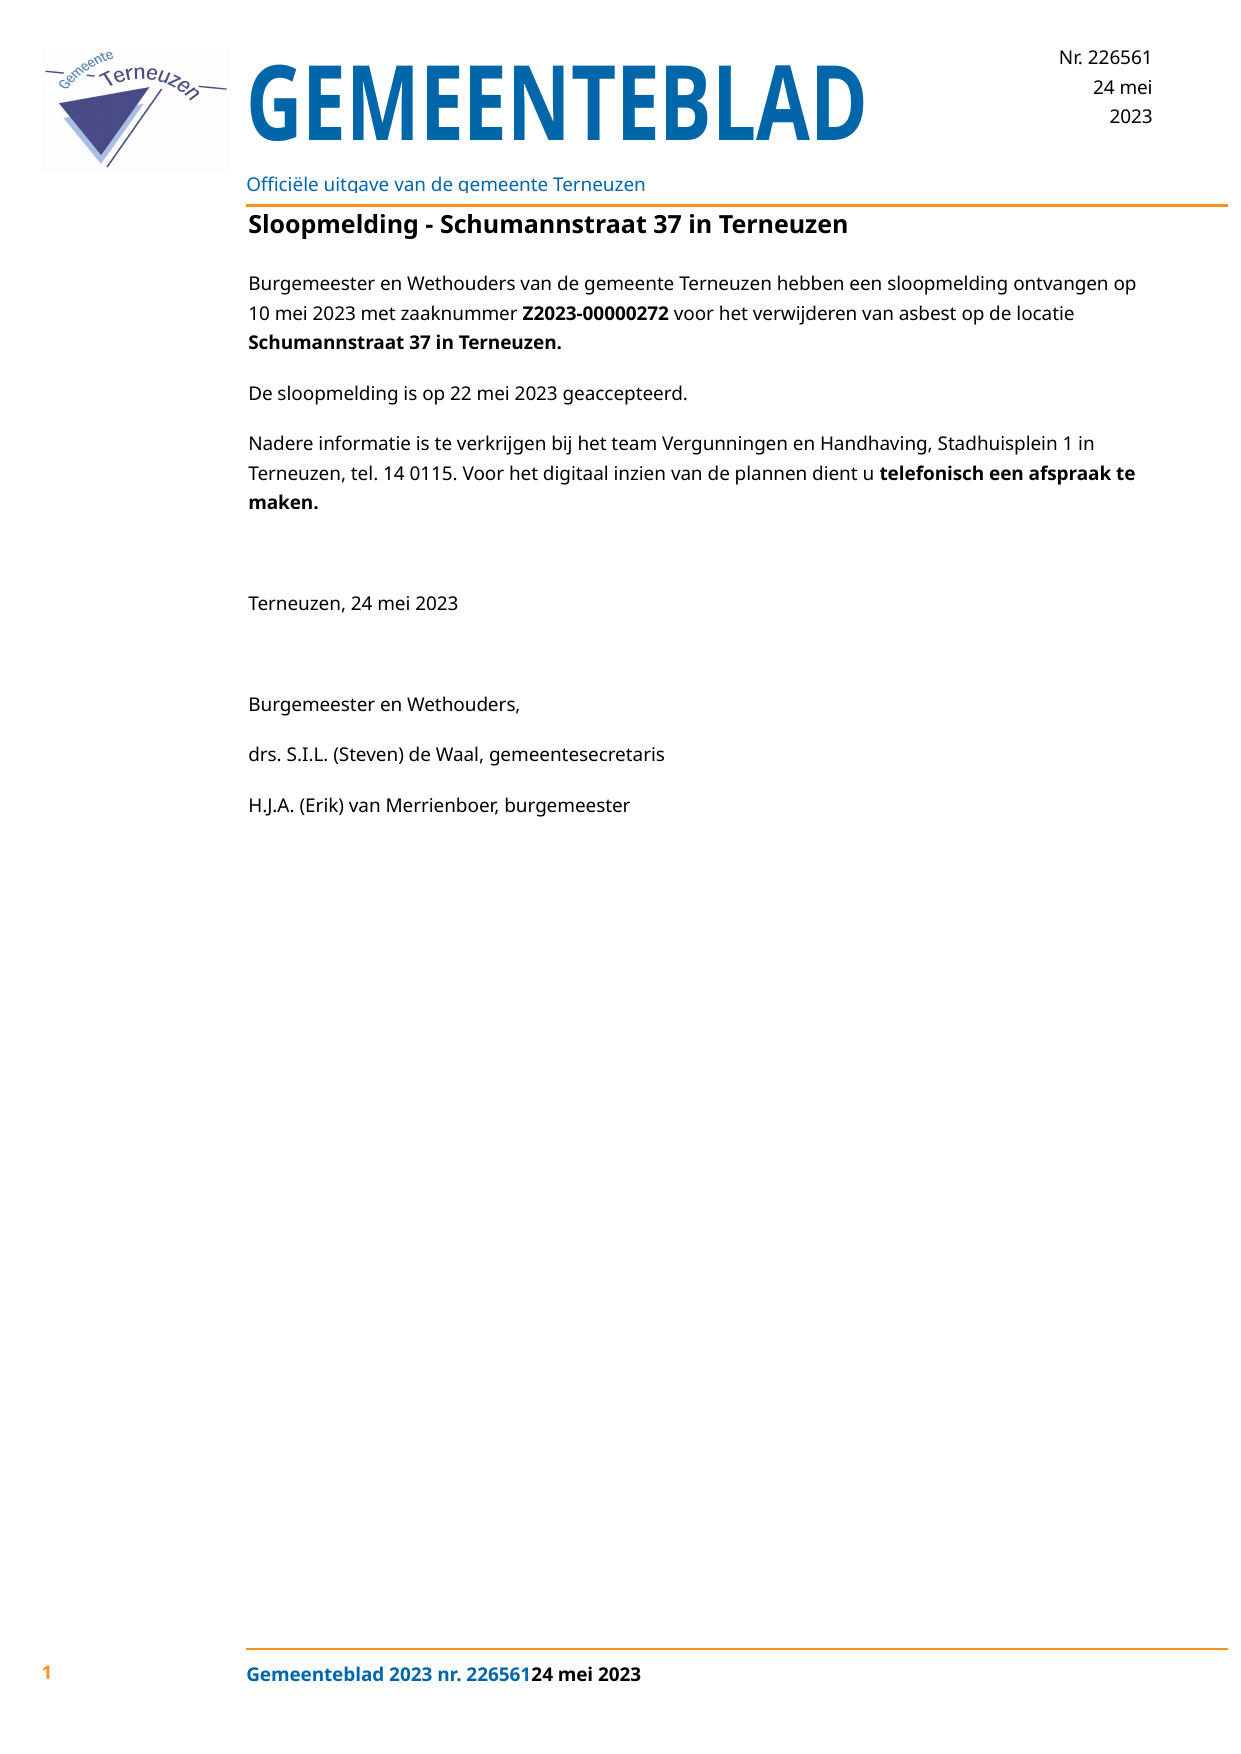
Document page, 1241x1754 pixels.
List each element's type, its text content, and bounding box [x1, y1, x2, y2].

text Burgemeester en Wethouders, [248, 691, 1152, 717]
text Burgemeester en Wethouders van de gemeente Terneuzen hebben een sloopmelding ontvangen op 10 mei 2023 met zaaknummer Z2023-00000272 voor het verwijderen van asbest op de locatie Schumannstraat 37 in Terneuzen. [248, 270, 1152, 355]
picture [41, 47, 231, 172]
text drs. S.I.L. (Steven) de Waal, gemeentesecretaris [248, 742, 1152, 767]
text H.J.A. (Erik) van Merrienboer, burgemeester [248, 792, 1152, 818]
text Terneuzen, 24 mei 2023 [248, 590, 1152, 616]
text Nadere informatie is te verkrijgen bij het team Vergunningen en Handhaving, Stadhuisplein 1 in Terneuzen, tel. 14 0115. Voor het digitaal inzien van de plannen dient u telefonisch een afspraak te maken. [248, 430, 1152, 515]
text De sloopmelding is op 22 mei 2023 geaccepteerd. [248, 380, 1152, 406]
text Sloopmelding - Schumannstraat 37 in Terneuzen [248, 207, 1152, 241]
